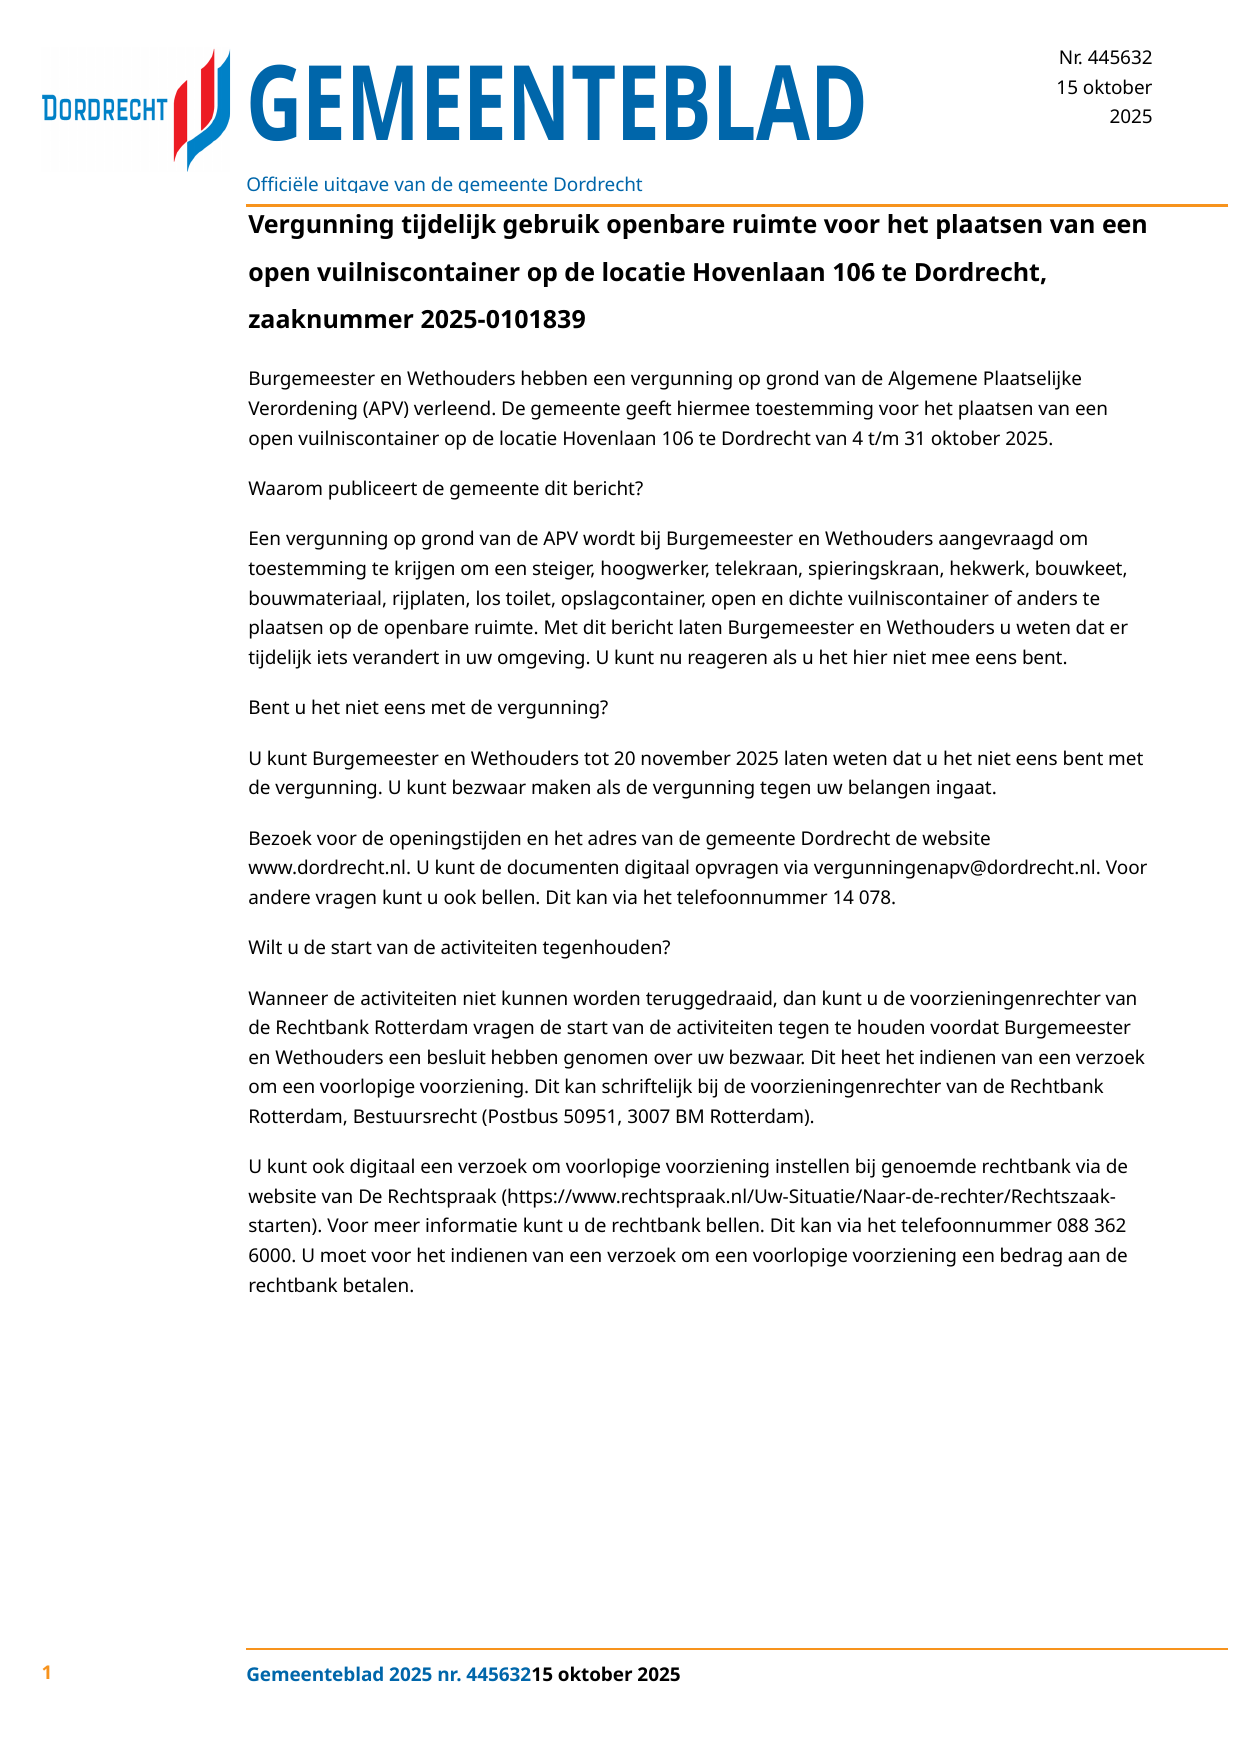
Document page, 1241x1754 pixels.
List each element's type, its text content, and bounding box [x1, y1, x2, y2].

text U kunt ook digitaal een verzoek om voorlopige voorziening instellen bij genoemde rechtbank via de website van De Rechtspraak (https://www.rechtspraak.nl/Uw-Situatie/Naar-de-rechter/Rechtszaak-starten). Voor meer informatie kunt u de rechtbank bellen. Dit kan via het telefoonnummer 088 362 6000. U moet voor het indienen van een verzoek om een voorlopige voorziening een bedrag aan de rechtbank betalen. [248, 1153, 1152, 1297]
text Waarom publiceert de gemeente dit bericht? [248, 475, 1152, 501]
text Bezoek voor de openingstijden en het adres van de gemeente Dordrecht de website www.dordrecht.nl. U kunt de documenten digitaal opvragen via vergunningenapv@dordrecht.nl. Voor andere vragen kunt u ook bellen. Dit kan via het telefoonnummer 14 078. [248, 825, 1152, 909]
picture [41, 47, 231, 172]
text Wanneer de activiteiten niet kunnen worden teruggedraaid, dan kunt u de voorzieningenrechter van de Rechtbank Rotterdam vragen de start van de activiteiten tegen te houden voordat Burgemeester en Wethouders een besluit hebben genomen over uw bezwaar. Dit heet het indienen van een verzoek om een voorlopige voorziening. Dit kan schriftelijk bij de voorzieningenrechter van de Rechtbank Rotterdam, Bestuursrecht (Postbus 50951, 3007 BM Rotterdam). [248, 985, 1152, 1129]
text Een vergunning op grond van de APV wordt bij Burgemeester en Wethouders aangevraagd om toestemming te krijgen om een steiger, hoogwerker, telekraan, spieringskraan, hekwerk, bouwkeet, bouwmateriaal, rijplaten, los toilet, opslagcontainer, open en dichte vuilniscontainer of anders te plaatsen op de openbare ruimte. Met dit bericht laten Burgemeester en Wethouders u weten dat er tijdelijk iets verandert in uw omgeving. U kunt nu reageren als u het hier niet mee eens bent. [248, 526, 1152, 669]
text Bent u het niet eens met de vergunning? [248, 694, 1152, 720]
text Wilt u de start van de activiteiten tegenhouden? [248, 934, 1152, 960]
text Vergunning tijdelijk gebruik openbare ruimte voor het plaatsen van een open vuilniscontainer op de locatie Hovenlaan 106 te Dordrecht, zaaknummer 2025-0101839 [248, 207, 1152, 336]
text U kunt Burgemeester en Wethouders tot 20 november 2025 laten weten dat u het niet eens bent met de vergunning. U kunt bezwaar maken als de vergunning tegen uw belangen ingaat. [248, 745, 1152, 800]
text Burgemeester en Wethouders hebben een vergunning op grond van de Algemene Plaatselijke Verordening (APV) verleend. De gemeente geeft hiermee toestemming voor het plaatsen van een open vuilniscontainer op de locatie Hovenlaan 106 te Dordrecht van 4 t/m 31 oktober 2025. [248, 366, 1152, 450]
